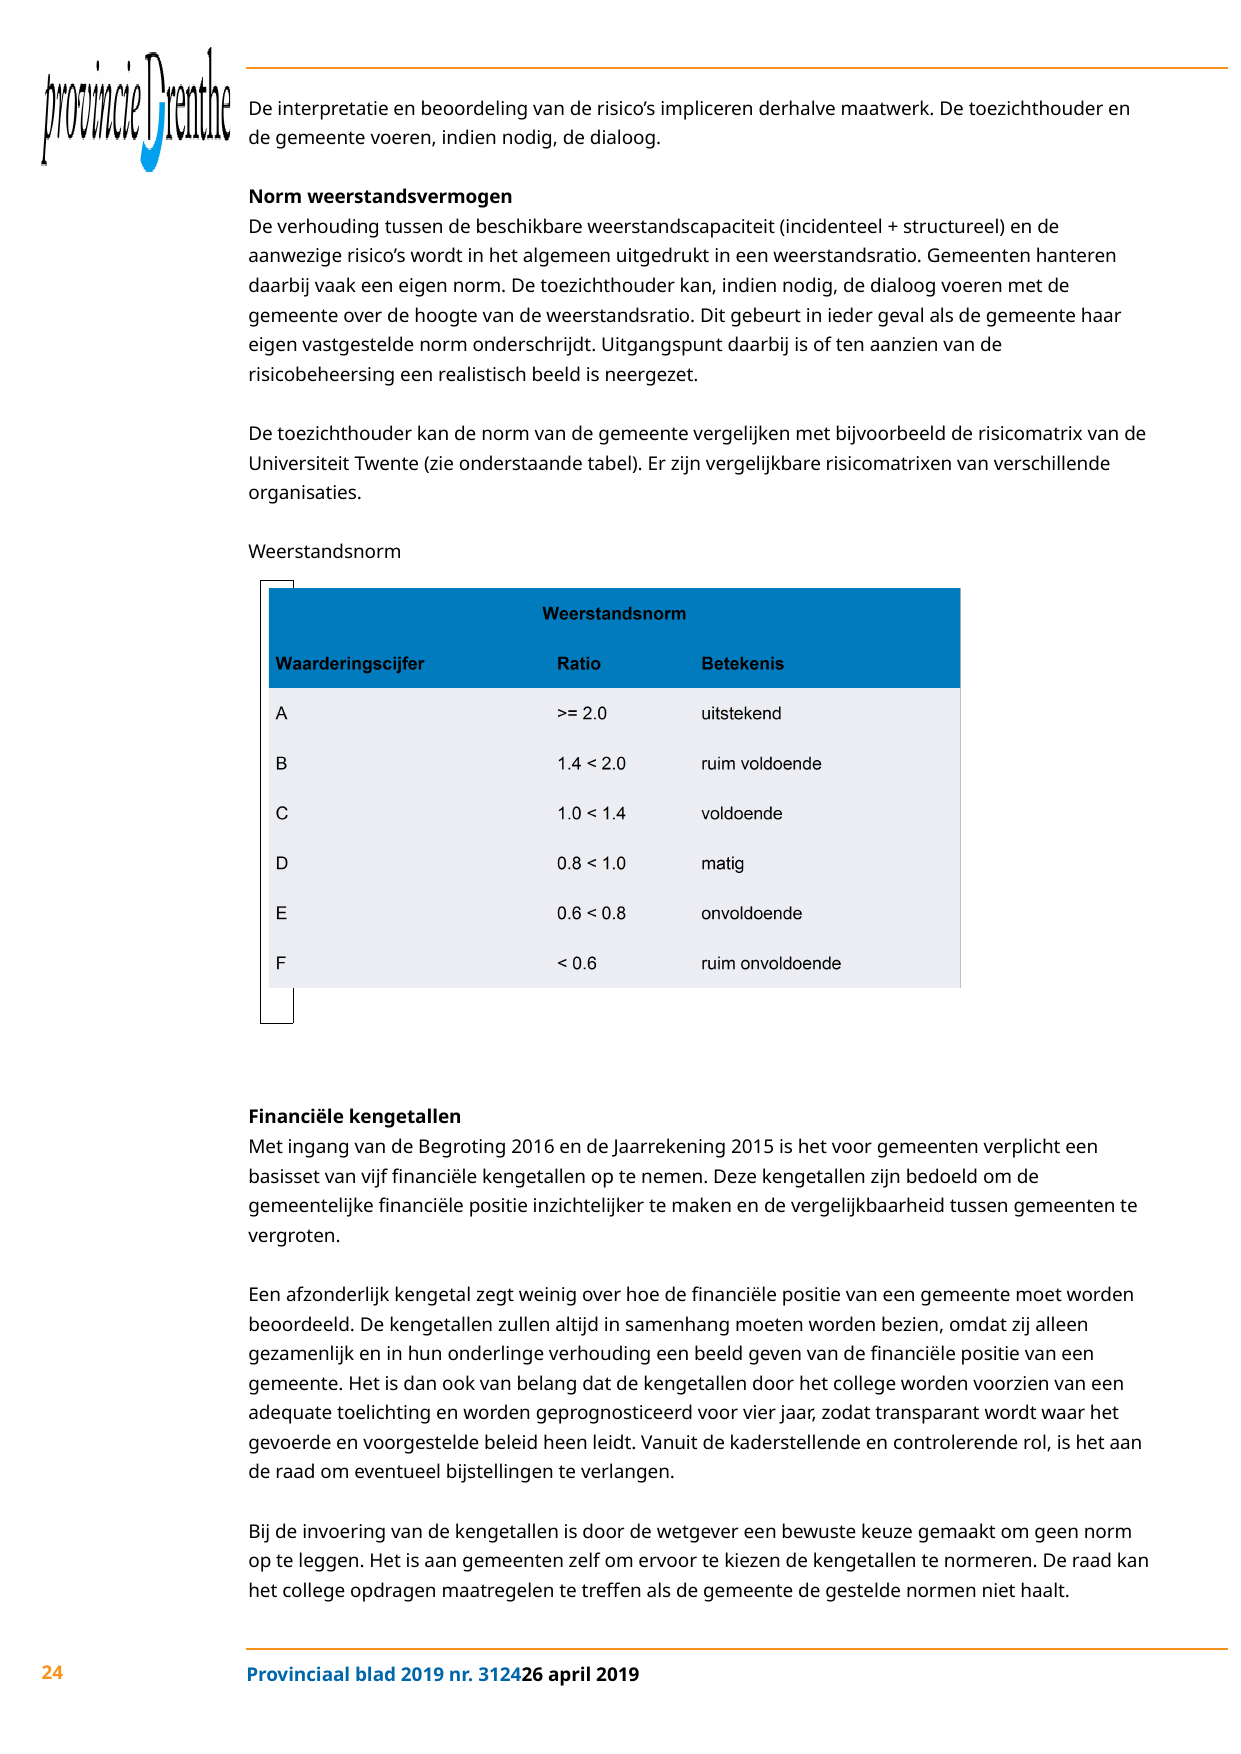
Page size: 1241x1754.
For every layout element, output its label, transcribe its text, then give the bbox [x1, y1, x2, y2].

text Weerstandsnorm [248, 538, 1152, 564]
text Een afzonderlijk kengetal zegt weinig over hoe de financiële positie van een gemeente moet worden beoordeeld. De kengetallen zullen altijd in samenhang moeten worden bezien, omdat zij alleen gezamenlijk en in hun onderlinge verhouding een beeld geven van de financiële positie van een gemeente. Het is dan ook van belang dat de kengetallen door het college worden voorzien van een adequate toelichting en worden geprognosticeerd voor vier jaar, zodat transparant wordt waar het gevoerde en voorgestelde beleid heen leidt. Vanuit de kaderstellende en controlerende rol, is het aan de raad om eventueel bijstellingen te verlangen. [248, 1281, 1152, 1484]
text Financiële kengetallen [248, 1104, 1152, 1129]
text Bij de invoering van de kengetallen is door de wetgever een bewuste keuze gemaakt om geen norm op te leggen. Het is aan gemeenten zelf om ervoor te kiezen de kengetallen te normeren. De raad kan het college opdragen maatregelen te treffen als de gemeente de gestelde normen niet haalt. [248, 1518, 1152, 1603]
picture [268, 588, 1155, 1015]
picture [41, 47, 231, 172]
text De interpretatie en beoordeling van de risico’s impliceren derhalve maatwerk. De toezichthouder en de gemeente voeren, indien nodig, de dialoog. [248, 95, 1152, 150]
text Norm weerstandsvermogen [248, 183, 1152, 209]
text De toezichthouder kan de norm van de gemeente vergelijken met bijvoorbeeld de risicomatrix van de Universiteit Twente (zie onderstaande tabel). Er zijn vergelijkbare risicomatrixen van verschillende organisaties. [248, 420, 1152, 505]
text Met ingang van de Begroting 2016 en de Jaarrekening 2015 is het voor gemeenten verplicht een basisset van vijf financiële kengetallen op te nemen. Deze kengetallen zijn bedoeld om de gemeentelijke financiële positie inzichtelijker te maken en de vergelijkbaarheid tussen gemeenten te vergroten. [248, 1133, 1152, 1248]
text De verhouding tussen de beschikbare weerstandscapaciteit (incidenteel + structureel) en de aanwezige risico’s wordt in het algemeen uitgedrukt in een weerstandsratio. Gemeenten hanteren daarbij vaak een eigen norm. De toezichthouder kan, indien nodig, de dialoog voeren met de gemeente over de hoogte van de weerstandsratio. Dit gebeurt in ieder geval als de gemeente haar eigen vastgestelde norm onderschrijdt. Uitgangspunt daarbij is of ten aanzien van de risicobeheersing een realistisch beeld is neergezet. [248, 213, 1152, 387]
